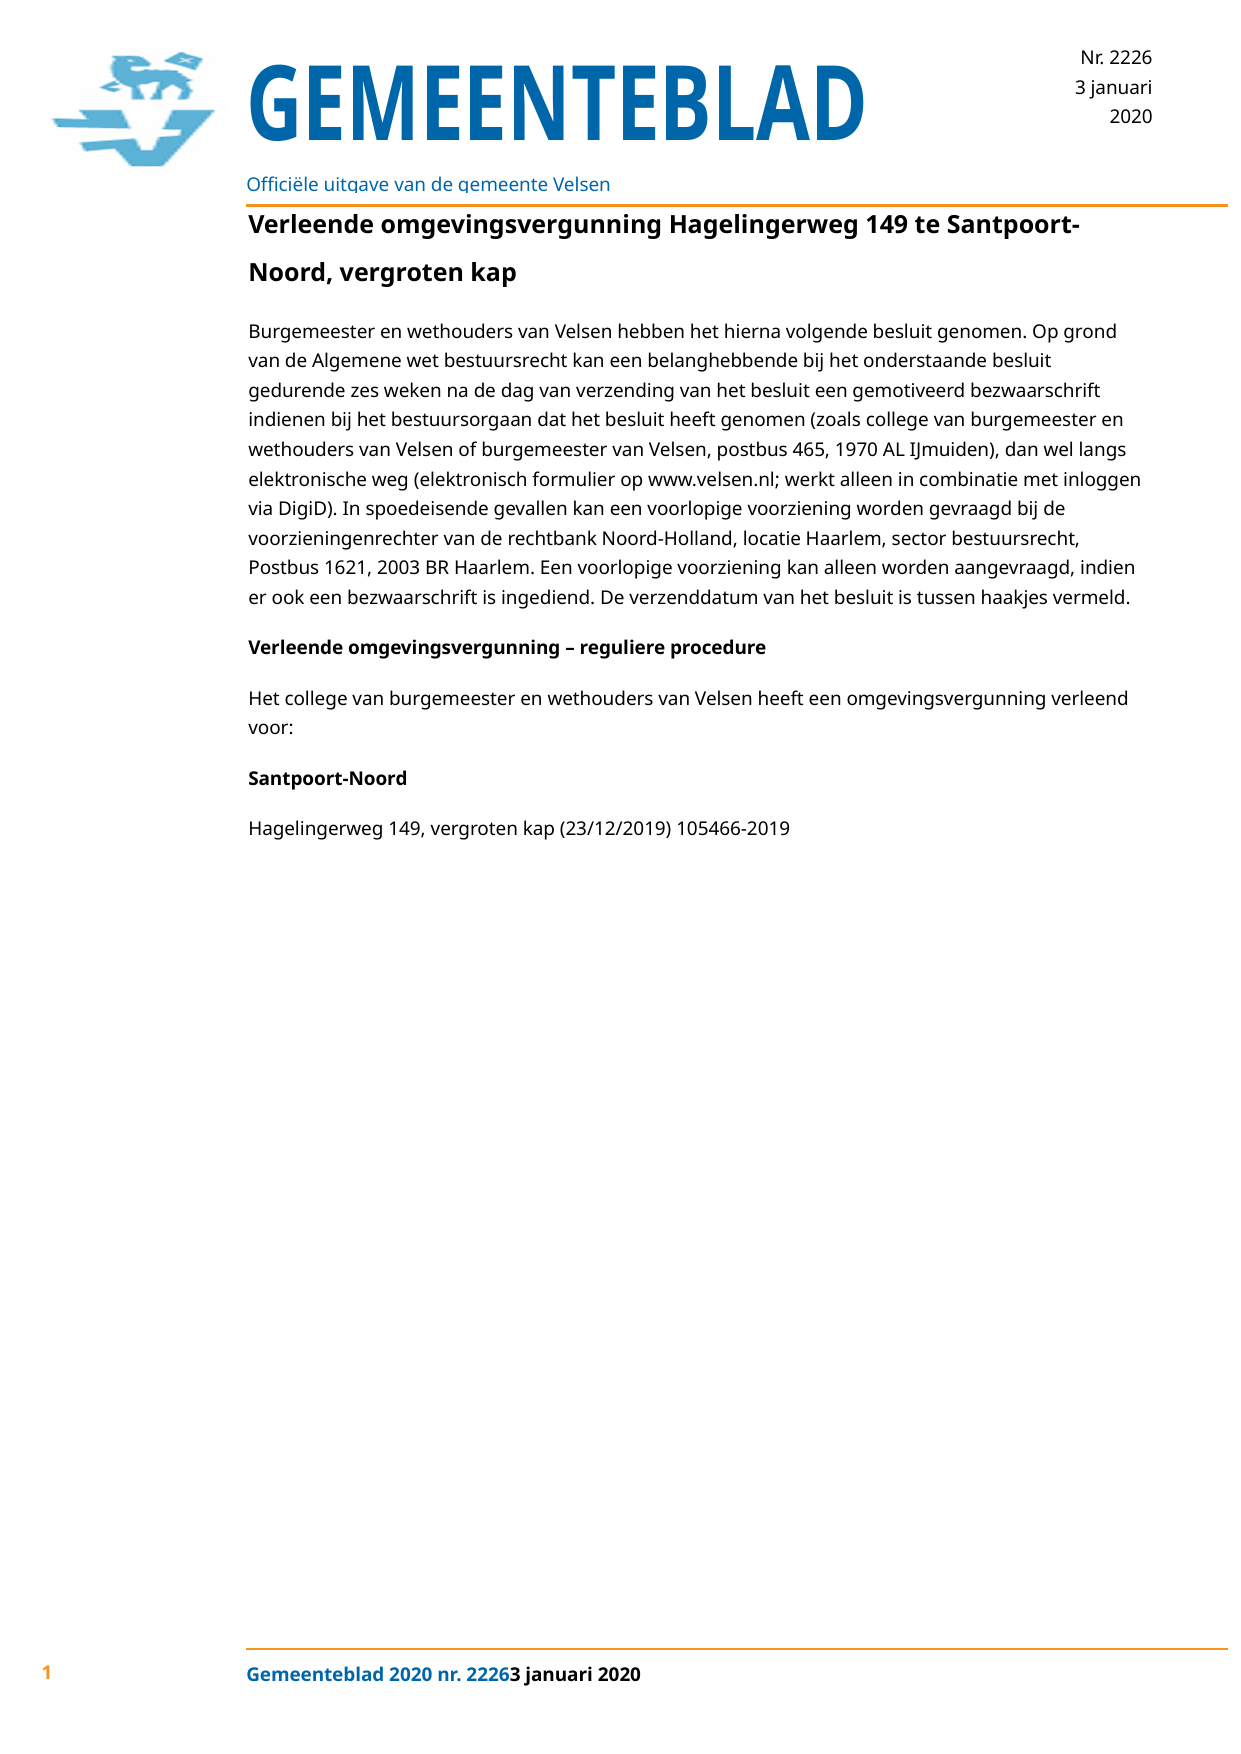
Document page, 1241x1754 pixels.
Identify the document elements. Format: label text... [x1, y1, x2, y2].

picture [41, 47, 231, 172]
text Burgemeester en wethouders van Velsen hebben het hierna volgende besluit genomen. Op grond van de Algemene wet bestuursrecht kan een belanghebbende bij het onderstaande besluit gedurende zes weken na de dag van verzending van het besluit een gemotiveerd bezwaarschrift indienen bij het bestuursorgaan dat het besluit heeft genomen (zoals college van burgemeester en wethouders van Velsen of burgemeester van Velsen, postbus 465, 1970 AL IJmuiden), dan wel langs elektronische weg (elektronisch formulier op www.velsen.nl; werkt alleen in combinatie met inloggen via DigiD). In spoedeisende gevallen kan een voorlopige voorziening worden gevraagd bij de voorzieningenrechter van de rechtbank Noord-Holland, locatie Haarlem, sector bestuursrecht, Postbus 1621, 2003 BR Haarlem. Een voorlopige voorziening kan alleen worden aangevraagd, indien er ook een bezwaarschrift is ingediend. De verzenddatum van het besluit is tussen haakjes vermeld. [248, 318, 1152, 610]
text Santpoort-Noord [248, 765, 1152, 791]
text Het college van burgemeester en wethouders van Velsen heeft een omgevingsvergunning verleend voor: [248, 685, 1152, 740]
text Verleende omgevingsvergunning – reguliere procedure [248, 634, 1152, 660]
text Verleende omgevingsvergunning Hagelingerweg 149 te Santpoort-Noord, vergroten kap [248, 207, 1152, 288]
text Hagelingerweg 149, vergroten kap (23/12/2019) 105466-2019 [248, 815, 1152, 841]
